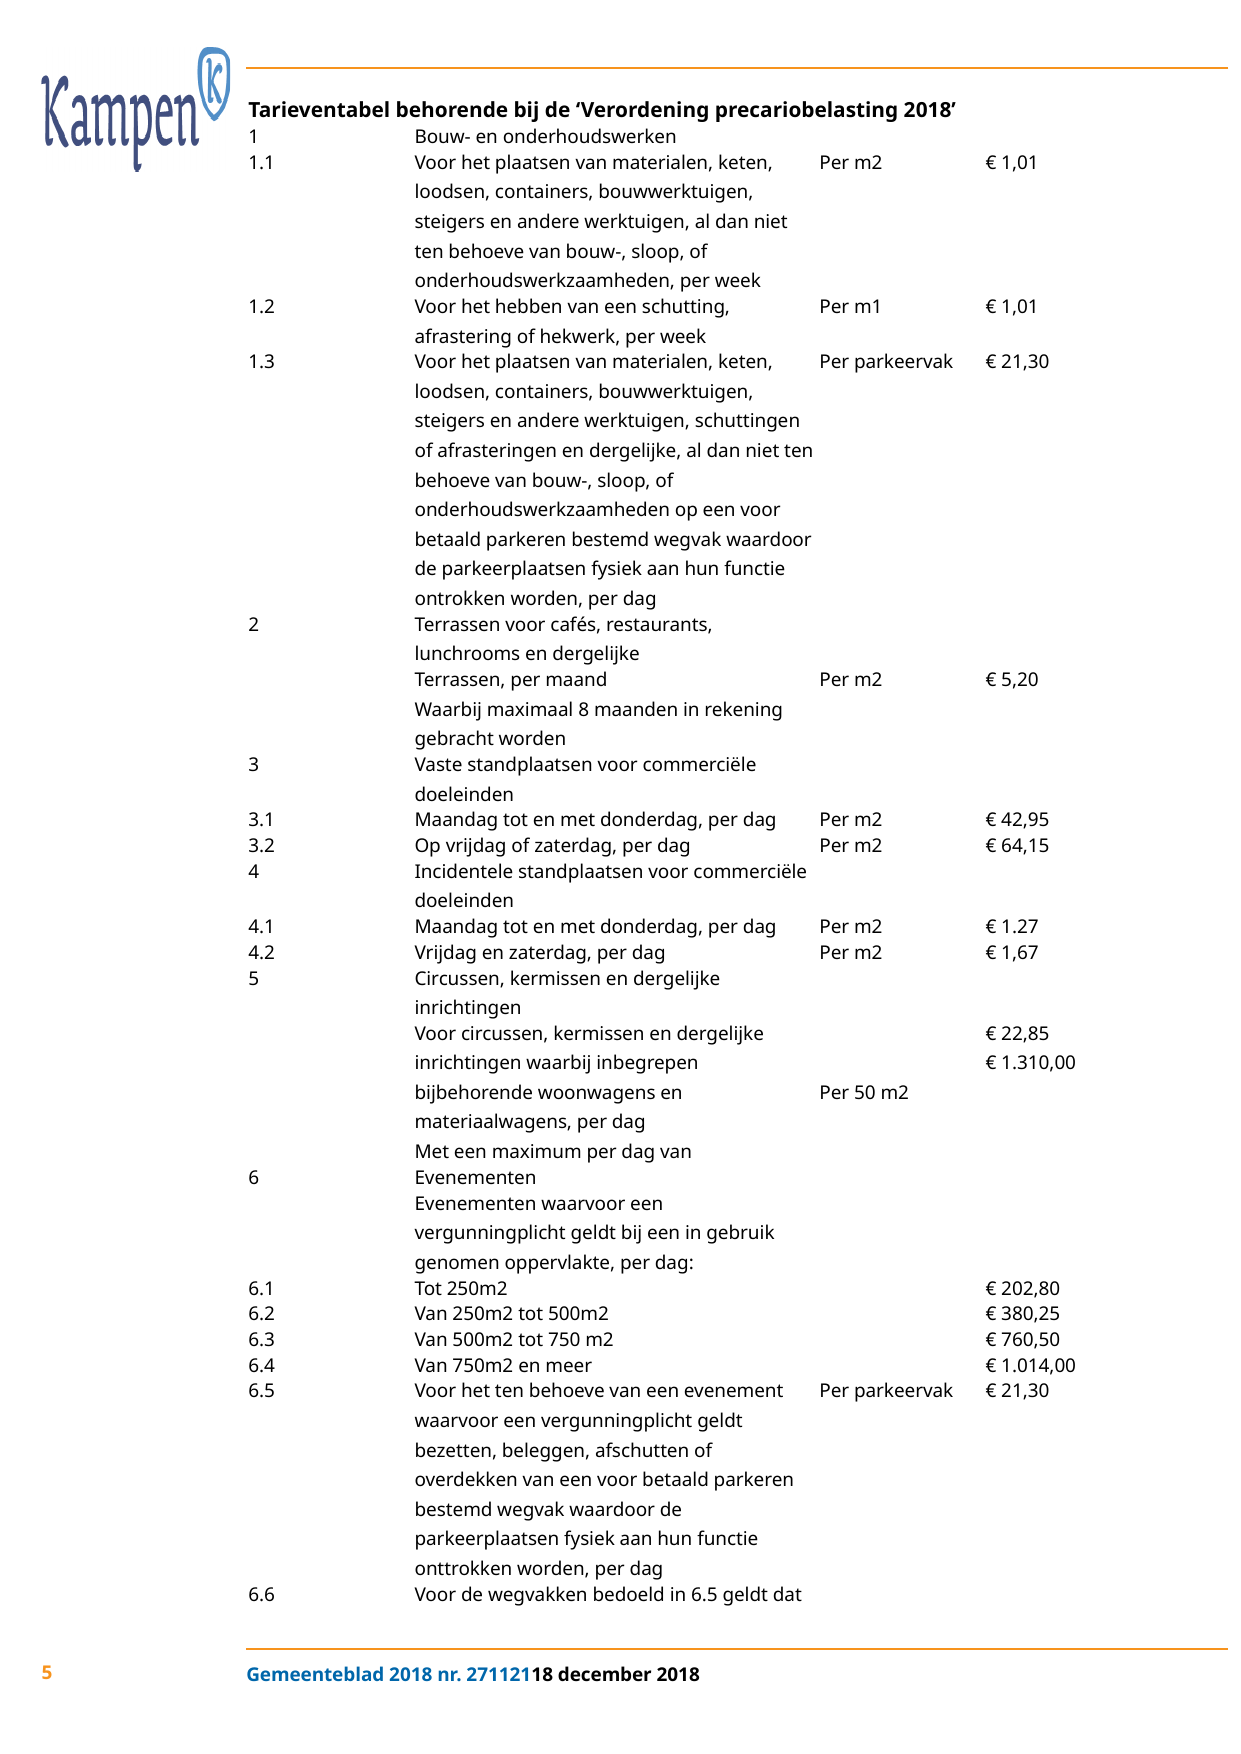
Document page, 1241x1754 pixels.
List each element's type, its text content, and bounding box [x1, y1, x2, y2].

table_cell Per m2 [819, 832, 985, 858]
table_cell Vaste standplaatsen voor commerciële doeleinden [414, 751, 819, 806]
table_cell 1.2 [248, 293, 414, 348]
table_cell Per m2 [819, 806, 985, 832]
table_cell [819, 1164, 985, 1190]
table_header [819, 124, 985, 149]
table_cell € 21,30 [985, 1378, 1152, 1581]
table_cell [985, 1164, 1152, 1190]
table_cell Voor de wegvakken bedoeld in 6.5 geldt dat [414, 1581, 819, 1607]
table_cell Per m2 [819, 149, 985, 293]
table_cell € 22,85 € 1.310,00 [985, 1020, 1152, 1164]
table_cell 4.1 [248, 913, 414, 939]
table_cell Incidentele standplaatsen voor commerciële doeleinden [414, 858, 819, 913]
table_cell [985, 611, 1152, 666]
table_cell 6.6 [248, 1581, 414, 1607]
table_cell Per parkeervak [819, 349, 985, 611]
table_cell [819, 751, 985, 806]
table_cell [248, 666, 414, 751]
table_cell 6.5 [248, 1378, 414, 1581]
table_cell Evenementen waarvoor een vergunningplicht geldt bij een in gebruik genomen oppervlakte, per dag: [414, 1190, 819, 1275]
table_cell Vrijdag en zaterdag, per dag [414, 939, 819, 965]
table_cell Per m2 [819, 939, 985, 965]
table_cell [819, 1300, 985, 1326]
table_cell € 202,80 [985, 1275, 1152, 1300]
table_cell 3.2 [248, 832, 414, 858]
table_cell [819, 1190, 985, 1275]
table_cell [985, 1581, 1152, 1607]
table_cell Per parkeervak [819, 1378, 985, 1581]
table_cell [985, 751, 1152, 806]
table_cell [248, 1020, 414, 1164]
table_header [985, 124, 1152, 149]
table_cell € 1,01 [985, 293, 1152, 348]
table_cell 1.1 [248, 149, 414, 293]
table_cell Terrassen, per maand Waarbij maximaal 8 maanden in rekening gebracht worden [414, 666, 819, 751]
table_cell Van 500m2 tot 750 m2 [414, 1326, 819, 1352]
table_cell [985, 1190, 1152, 1275]
table_cell Voor het hebben van een schutting, afrastering of hekwerk, per week [414, 293, 819, 348]
table_cell € 1,67 [985, 939, 1152, 965]
table_cell 6 [248, 1164, 414, 1190]
table_cell [819, 1581, 985, 1607]
table_cell 4.2 [248, 939, 414, 965]
table_cell Terrassen voor cafés, restaurants, lunchrooms en dergelijke [414, 611, 819, 666]
table_cell [819, 611, 985, 666]
table_cell 6.1 [248, 1275, 414, 1300]
table_cell 5 [248, 965, 414, 1020]
table_cell € 64,15 [985, 832, 1152, 858]
table_cell 3 [248, 751, 414, 806]
table_cell € 42,95 [985, 806, 1152, 832]
table_cell Per m2 [819, 666, 985, 751]
table_cell Per 50 m2 [819, 1020, 985, 1164]
table_cell [819, 1352, 985, 1378]
table_cell Voor het plaatsen van materialen, keten, loodsen, containers, bouwwerktuigen, steigers en andere werktuigen, al dan niet ten behoeve van bouw-, sloop, of onderhoudswerkzaamheden, per week [414, 149, 819, 293]
table_cell [985, 965, 1152, 1020]
table_cell Evenementen [414, 1164, 819, 1190]
table_header 1 [248, 124, 414, 149]
table_cell Maandag tot en met donderdag, per dag [414, 913, 819, 939]
table_cell Voor het plaatsen van materialen, keten, loodsen, containers, bouwwerktuigen, steigers en andere werktuigen, schuttingen of afrasteringen en dergelijke, al dan niet ten behoeve van bouw-, sloop, of onderhoudswerkzaamheden op een voor betaald parkeren bestemd wegvak waardoor de parkeerplaatsen fysiek aan hun functie ontrokken worden, per dag [414, 349, 819, 611]
table_cell € 21,30 [985, 349, 1152, 611]
table_cell Tot 250m2 [414, 1275, 819, 1300]
table_cell 4 [248, 858, 414, 913]
table_cell Voor circussen, kermissen en dergelijke inrichtingen waarbij inbegrepen bijbehorende woonwagens en materiaalwagens, per dag Met een maximum per dag van [414, 1020, 819, 1164]
table_cell Voor het ten behoeve van een evenement waarvoor een vergunningplicht geldt bezetten, beleggen, afschutten of overdekken van een voor betaald parkeren bestemd wegvak waardoor de parkeerplaatsen fysiek aan hun functie onttrokken worden, per dag [414, 1378, 819, 1581]
table_cell Van 750m2 en meer [414, 1352, 819, 1378]
table_cell € 380,25 [985, 1300, 1152, 1326]
table_cell Op vrijdag of zaterdag, per dag [414, 832, 819, 858]
table_cell € 1,01 [985, 149, 1152, 293]
table_cell 2 [248, 611, 414, 666]
table_cell € 1.014,00 [985, 1352, 1152, 1378]
table_cell [819, 858, 985, 913]
table_cell [248, 1190, 414, 1275]
table_header Bouw- en onderhoudswerken [414, 124, 819, 149]
table_cell 1.3 [248, 349, 414, 611]
table_cell [985, 858, 1152, 913]
table_cell € 1.27 [985, 913, 1152, 939]
table_cell Circussen, kermissen en dergelijke inrichtingen [414, 965, 819, 1020]
table_cell 3.1 [248, 806, 414, 832]
table_cell Per m1 [819, 293, 985, 348]
table_cell € 5,20 [985, 666, 1152, 751]
table_cell 6.4 [248, 1352, 414, 1378]
table_cell 6.2 [248, 1300, 414, 1326]
picture [41, 47, 231, 172]
table_cell Per m2 [819, 913, 985, 939]
text Tarieventabel behorende bij de ‘Verordening precariobelasting 2018’ [248, 95, 1152, 123]
table_cell Van 250m2 tot 500m2 [414, 1300, 819, 1326]
table_cell [819, 1275, 985, 1300]
table_cell [819, 965, 985, 1020]
table_cell [819, 1326, 985, 1352]
table_cell € 760,50 [985, 1326, 1152, 1352]
table_cell 6.3 [248, 1326, 414, 1352]
table_cell Maandag tot en met donderdag, per dag [414, 806, 819, 832]
